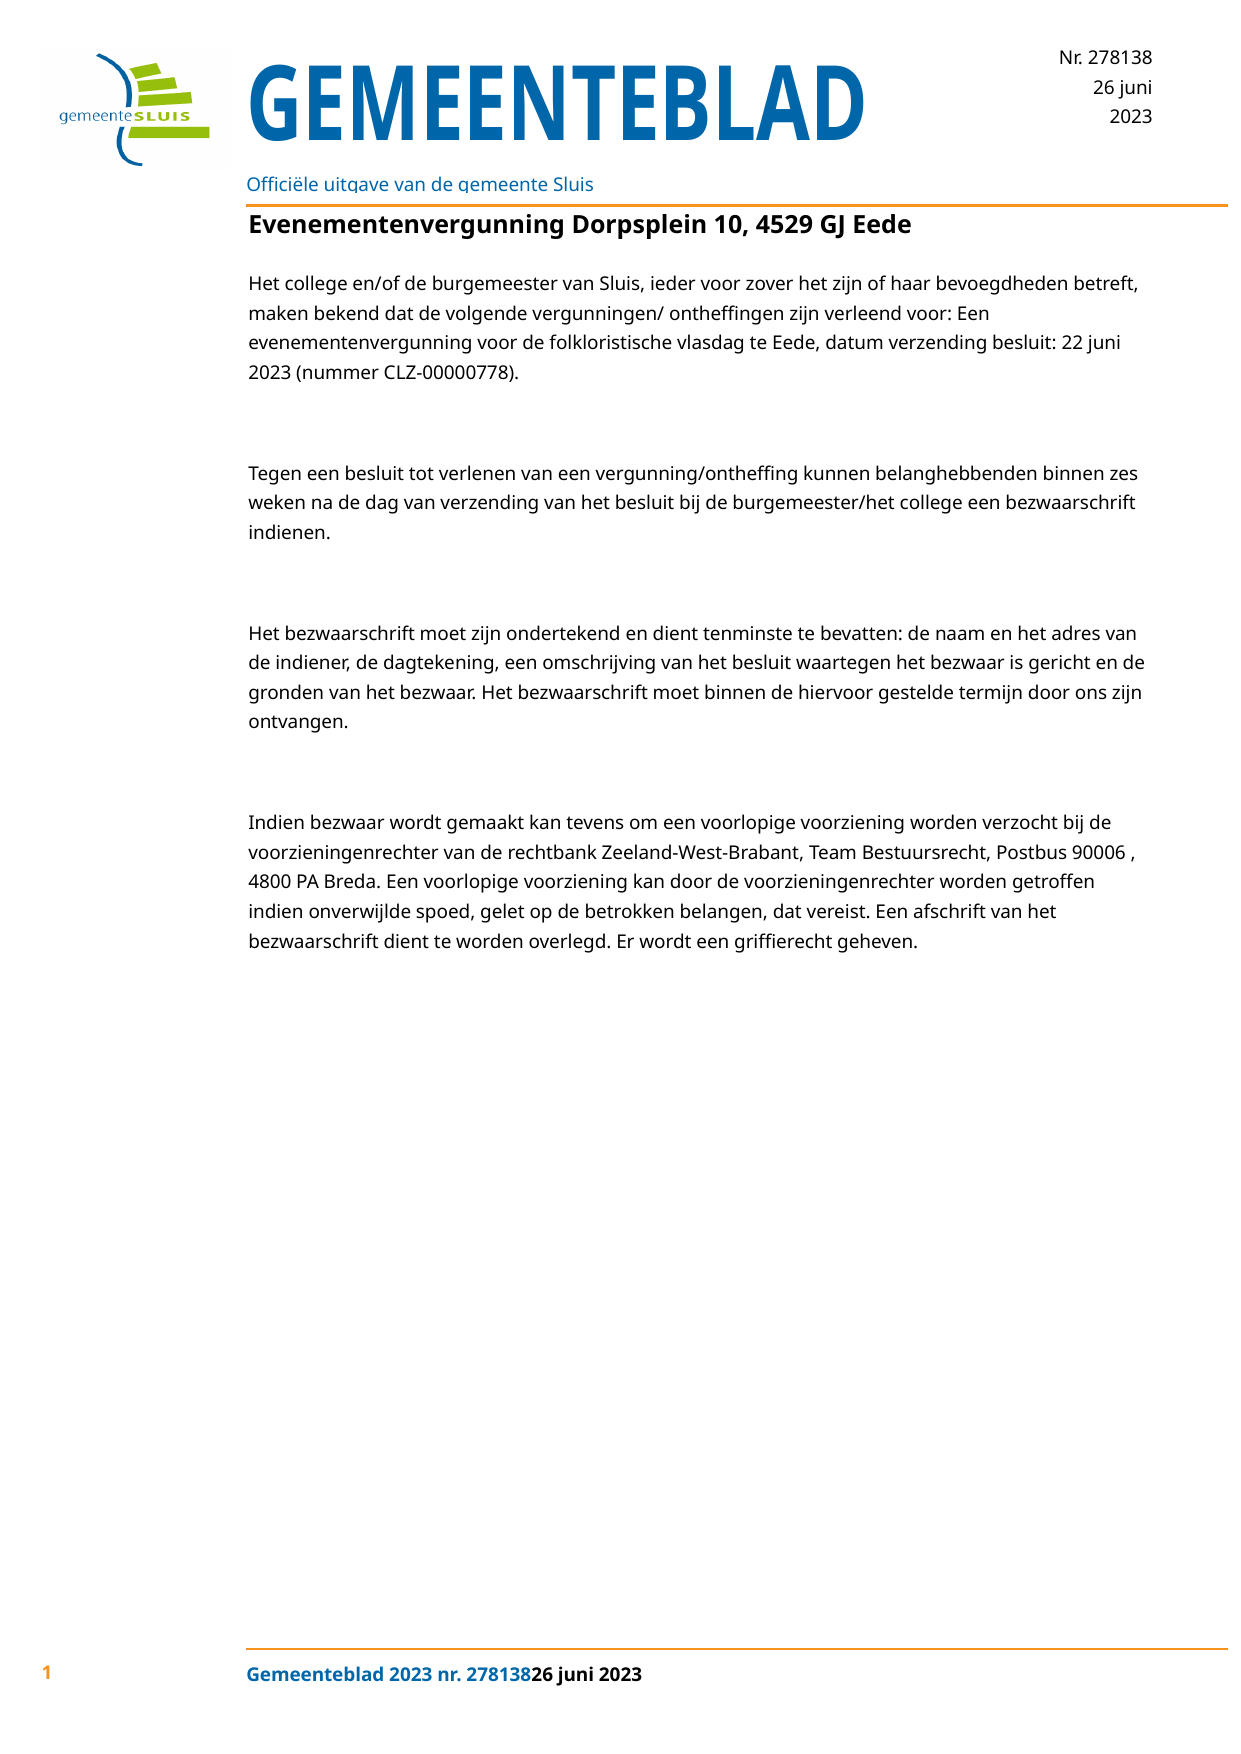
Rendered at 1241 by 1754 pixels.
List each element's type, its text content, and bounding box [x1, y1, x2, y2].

text Indien bezwaar wordt gemaakt kan tevens om een voorlopige voorziening worden verzocht bij de voorzieningenrechter van de rechtbank Zeeland-West-Brabant, Team Bestuursrecht, Postbus 90006 , 4800 PA Breda. Een voorlopige voorziening kan door de voorzieningenrechter worden getroffen indien onverwijlde spoed, gelet op de betrokken belangen, dat vereist. Een afschrift van het bezwaarschrift dient te worden overlegd. Er wordt een griffierecht geheven. [248, 809, 1152, 953]
picture [41, 47, 231, 172]
text Het college en/of de burgemeester van Sluis, ieder voor zover het zijn of haar bevoegdheden betreft, maken bekend dat de volgende vergunningen/ ontheffingen zijn verleend voor: Een evenementenvergunning voor de folkloristische vlasdag te Eede, datum verzending besluit: 22 juni 2023 (nummer CLZ-00000778). [248, 270, 1152, 385]
text Het bezwaarschrift moet zijn ondertekend en dient tenminste te bevatten: de naam en het adres van de indiener, de dagtekening, een omschrijving van het besluit waartegen het bezwaar is gericht en de gronden van het bezwaar. Het bezwaarschrift moet binnen de hiervoor gestelde termijn door ons zijn ontvangen. [248, 620, 1152, 734]
text Tegen een besluit tot verlenen van een vergunning/ontheffing kunnen belanghebbenden binnen zes weken na de dag van verzending van het besluit bij de burgemeester/het college een bezwaarschrift indienen. [248, 460, 1152, 545]
text Evenementenvergunning Dorpsplein 10, 4529 GJ Eede [248, 207, 1152, 241]
